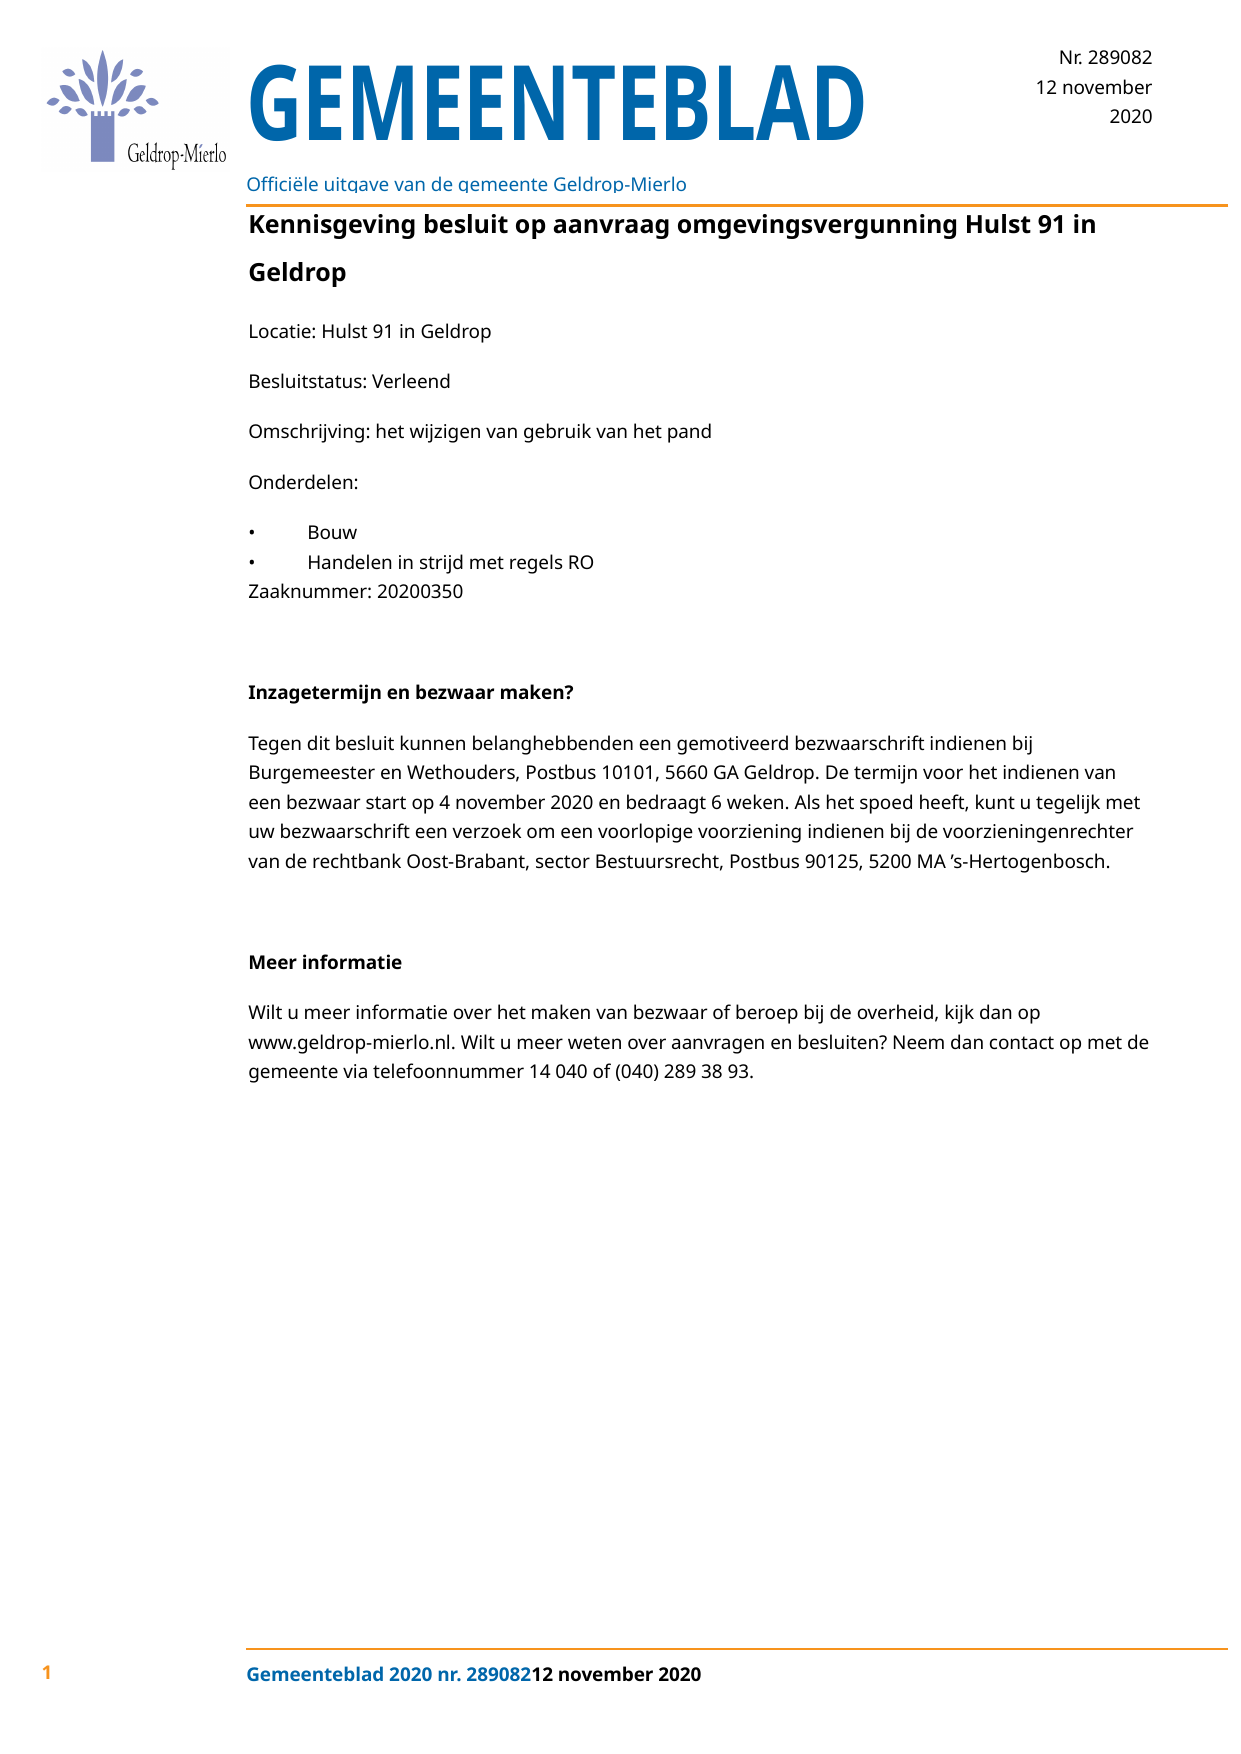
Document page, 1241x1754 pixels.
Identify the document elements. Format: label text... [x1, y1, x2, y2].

list Bouw [248, 519, 1152, 545]
text Locatie: Hulst 91 in Geldrop [248, 318, 1152, 344]
list Handelen in strijd met regels RO [248, 549, 1152, 575]
text Onderdelen: [248, 469, 1152, 495]
text Zaaknummer: 20200350 [248, 579, 1152, 604]
text Besluitstatus: Verleend [248, 368, 1152, 394]
text Omschrijving: het wijzigen van gebruik van het pand [248, 419, 1152, 444]
picture [41, 47, 231, 172]
text Tegen dit besluit kunnen belanghebbenden een gemotiveerd bezwaarschrift indienen bij Burgemeester en Wethouders, Postbus 10101, 5660 GA Geldrop. De termijn voor het indienen van een bezwaar start op 4 november 2020 en bedraagt 6 weken. Als het spoed heeft, kunt u tegelijk met uw bezwaarschrift een verzoek om een voorlopige voorziening indienen bij de voorzieningenrechter van de rechtbank Oost-Brabant, sector Bestuursrecht, Postbus 90125, 5200 MA ’s-Hertogenbosch. [248, 730, 1152, 874]
text Kennisgeving besluit op aanvraag omgevingsvergunning Hulst 91 in Geldrop [248, 207, 1152, 288]
text Wilt u meer informatie over het maken van bezwaar of beroep bij de overheid, kijk dan op www.geldrop-mierlo.nl. Wilt u meer weten over aanvragen en besluiten? Neem dan contact op met de gemeente via telefoonnummer 14 040 of (040) 289 38 93. [248, 999, 1152, 1084]
text Inzagetermijn en bezwaar maken? [248, 679, 1152, 705]
text Meer informatie [248, 949, 1152, 975]
